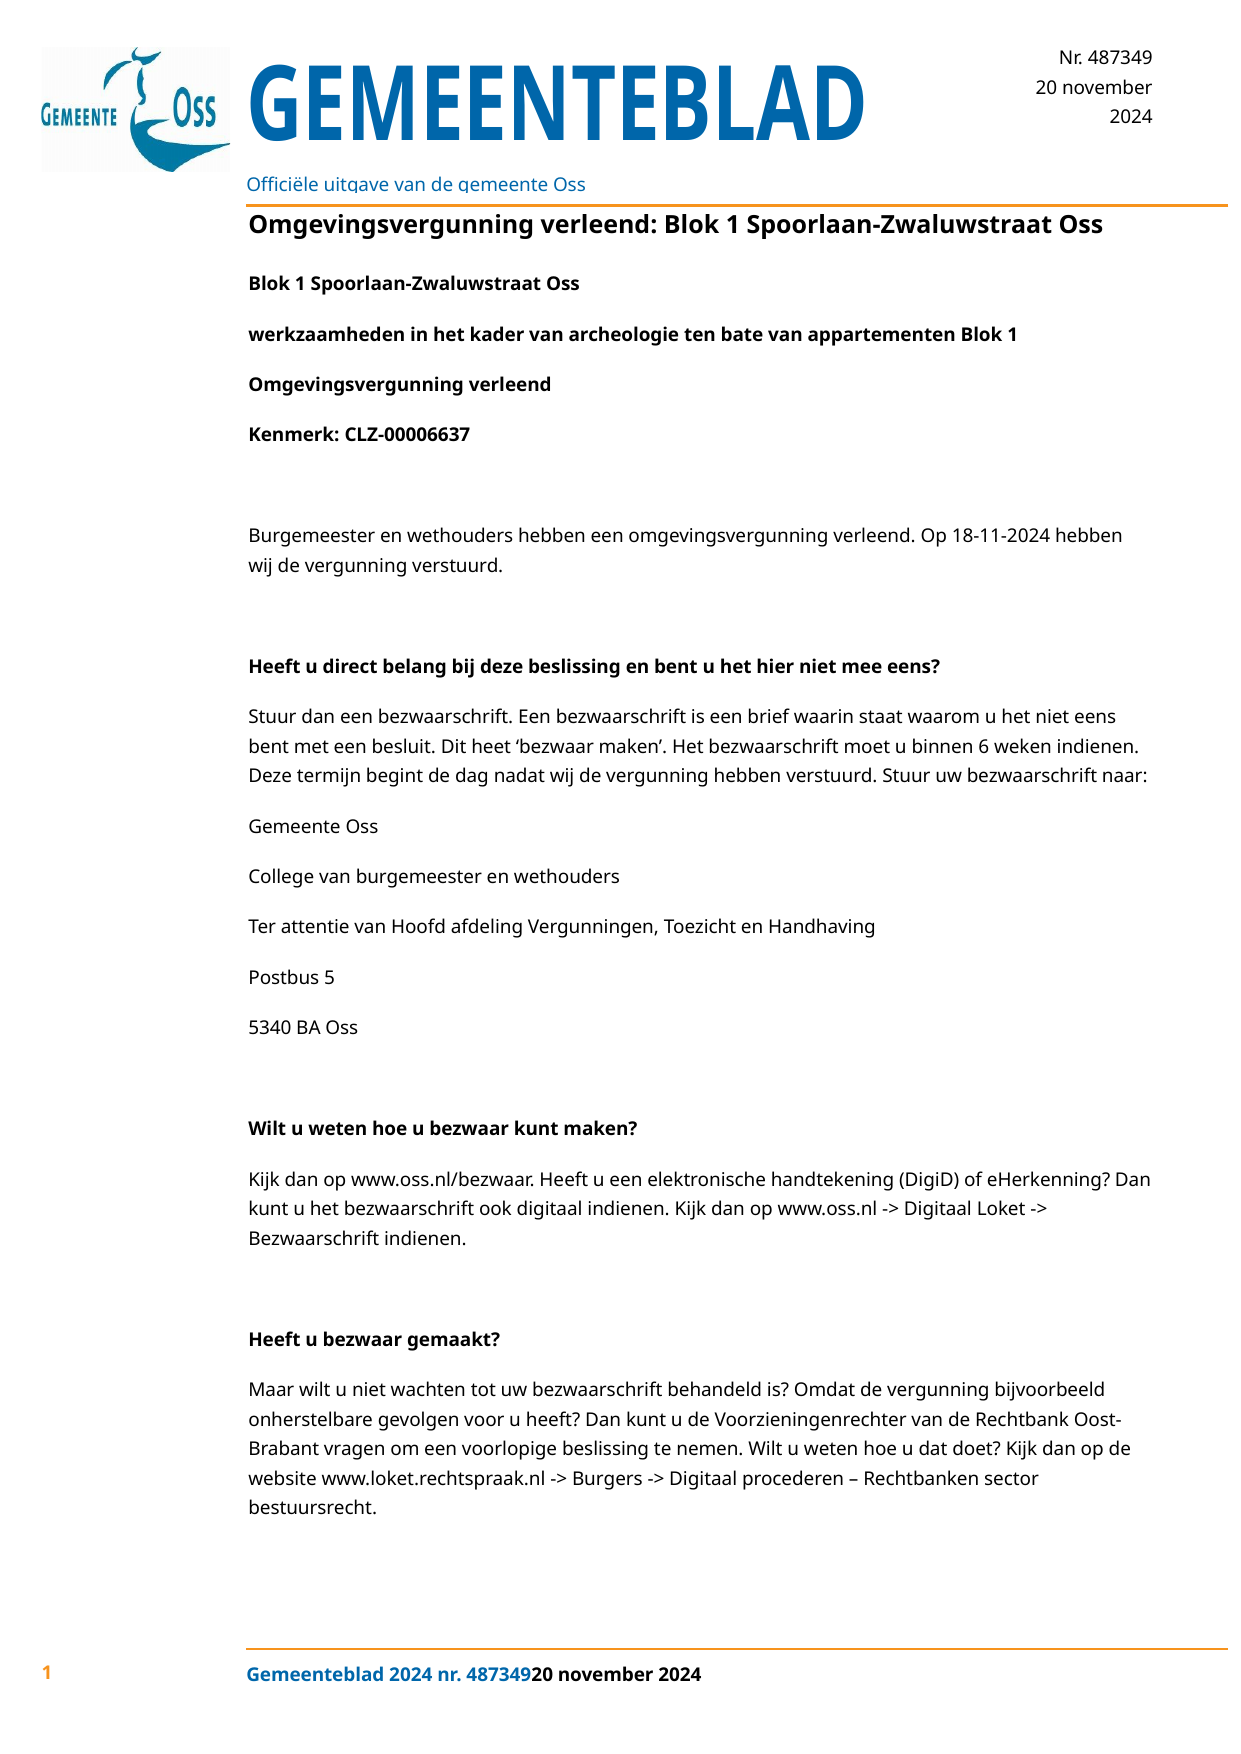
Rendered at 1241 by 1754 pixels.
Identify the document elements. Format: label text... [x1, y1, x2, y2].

text Kenmerk: CLZ-00006637 [248, 422, 1152, 447]
text Heeft u direct belang bij deze beslissing en bent u het hier niet mee eens? [248, 653, 1152, 678]
text Blok 1 Spoorlaan-Zwaluwstraat Oss [248, 270, 1152, 296]
text Postbus 5 [248, 964, 1152, 990]
text 5340 BA Oss [248, 1014, 1152, 1040]
text Omgevingsvergunning verleend: Blok 1 Spoorlaan-Zwaluwstraat Oss [248, 207, 1152, 241]
text Kijk dan op www.oss.nl/bezwaar. Heeft u een elektronische handtekening (DigiD) of eHerkenning? Dan kunt u het bezwaarschrift ook digitaal indienen. Kijk dan op www.oss.nl -> Digitaal Loket -> Bezwaarschrift indienen. [248, 1166, 1152, 1251]
text werkzaamheden in het kader van archeologie ten bate van appartementen Blok 1 [248, 321, 1152, 346]
text College van burgemeester en wethouders [248, 863, 1152, 889]
text Gemeente Oss [248, 813, 1152, 838]
text Maar wilt u niet wachten tot uw bezwaarschrift behandeld is? Omdat de vergunning bijvoorbeeld onherstelbare gevolgen voor u heeft? Dan kunt u de Voorzieningenrechter van de Rechtbank Oost-Brabant vragen om een voorlopige beslissing te nemen. Wilt u weten hoe u dat doet? Kijk dan op de website www.loket.rechtspraak.nl -> Burgers -> Digitaal procederen – Rechtbanken sector bestuursrecht. [248, 1376, 1152, 1520]
text Stuur dan een bezwaarschrift. Een bezwaarschrift is een brief waarin staat waarom u het niet eens bent met een besluit. Dit heet ‘bezwaar maken’. Het bezwaarschrift moet u binnen 6 weken indienen. Deze termijn begint de dag nadat wij de vergunning hebben verstuurd. Stuur uw bezwaarschrift naar: [248, 703, 1152, 788]
text Omgevingsvergunning verleend [248, 371, 1152, 397]
text Ter attentie van Hoofd afdeling Vergunningen, Toezicht en Handhaving [248, 914, 1152, 939]
text Wilt u weten hoe u bezwaar kunt maken? [248, 1115, 1152, 1141]
text Heeft u bezwaar gemaakt? [248, 1326, 1152, 1351]
picture [41, 47, 231, 172]
text Burgemeester en wethouders hebben een omgevingsvergunning verleend. Op 18-11-2024 hebben wij de vergunning verstuurd. [248, 522, 1152, 578]
